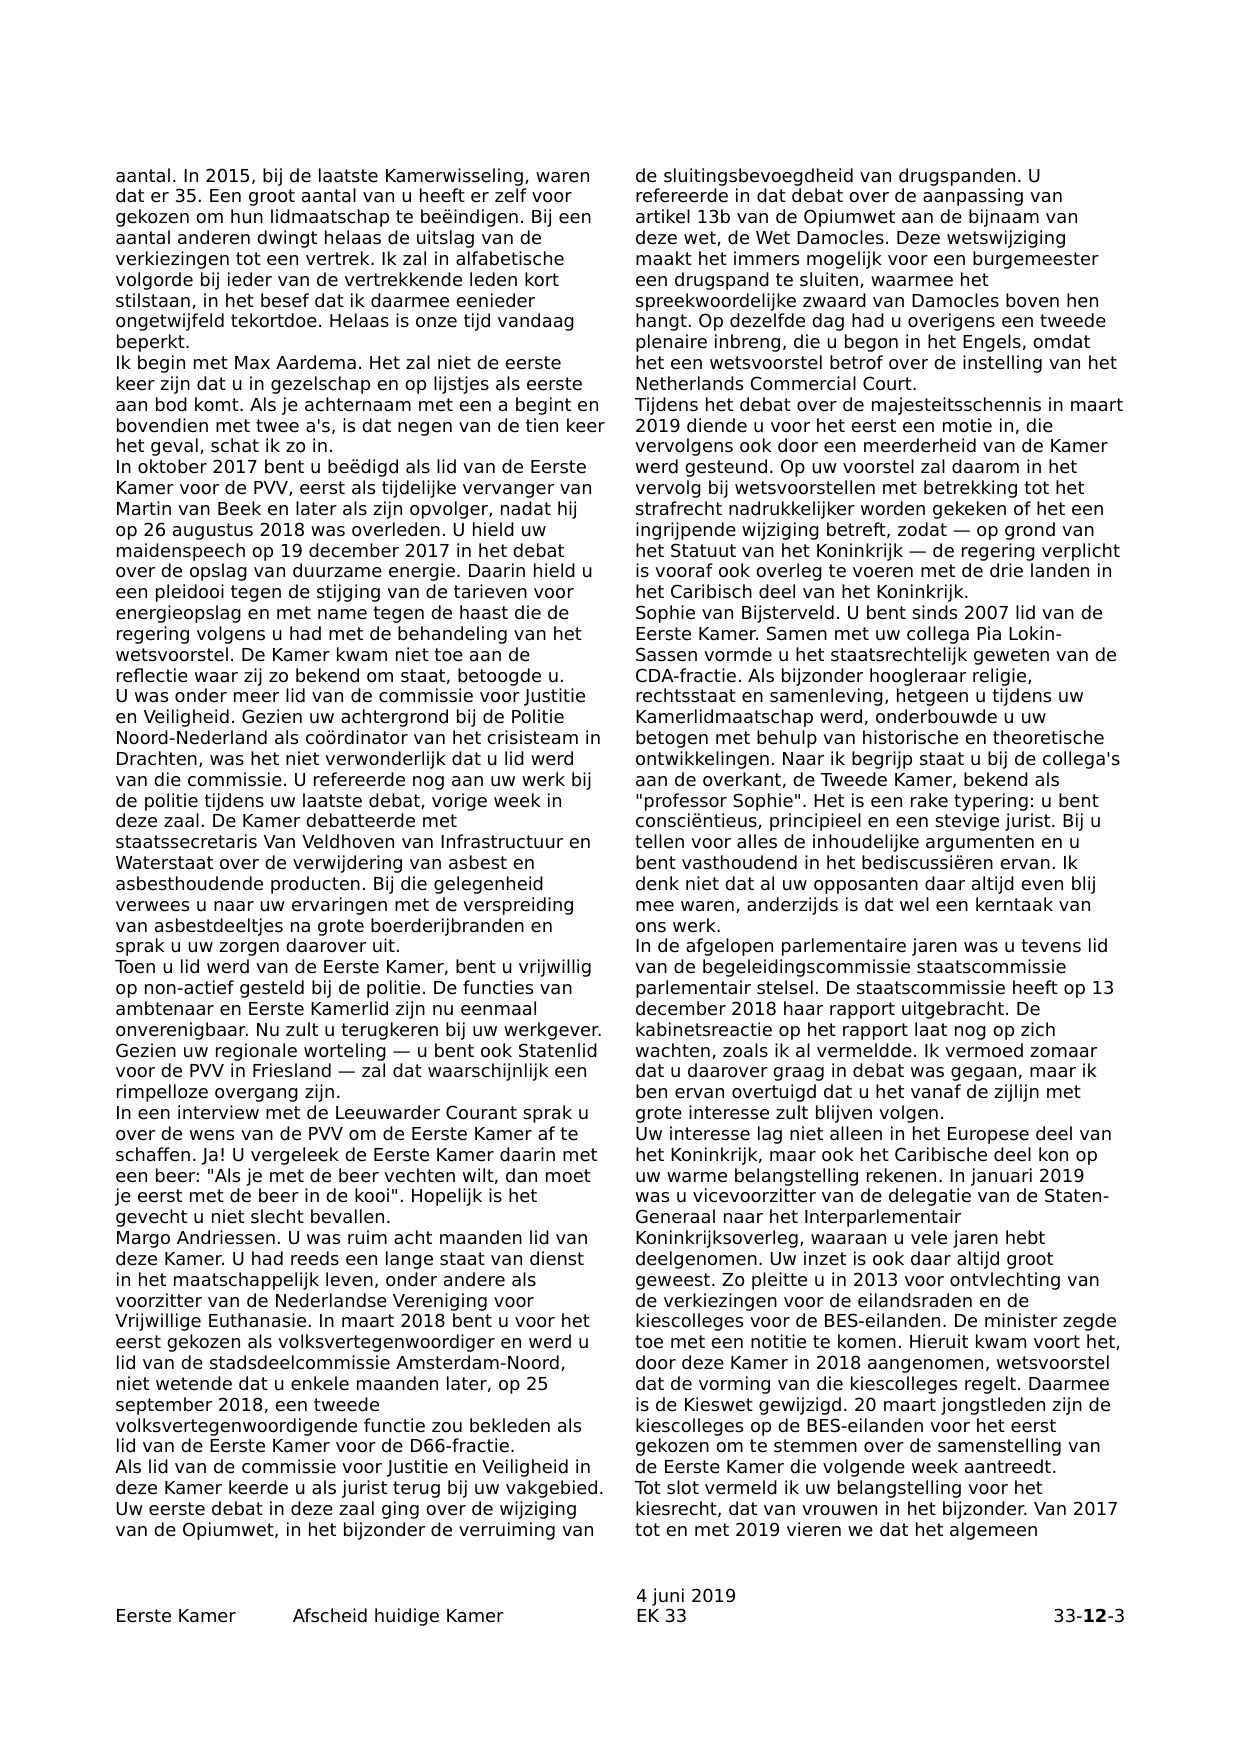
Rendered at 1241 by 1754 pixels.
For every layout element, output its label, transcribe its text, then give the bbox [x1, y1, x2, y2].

text Margo Andriessen. U was ruim acht maanden lid van deze Kamer. U had reeds een lange staat van dienst in het maatschappelijk leven, onder andere als voorzitter van de Nederlandse Vereniging voor Vrijwillige Euthanasie. In maart 2018 bent u voor het eerst gekozen als volksvertegenwoordiger en werd u lid van de stadsdeelcommissie Amsterdam-Noord, niet wetende dat u enkele maanden later, op 25 september 2018, een tweede volksvertegenwoordigende functie zou bekleden als lid van de Eerste Kamer voor de D66-fractie. [115, 1228, 605, 1457]
text In oktober 2017 bent u beëdigd als lid van de Eerste Kamer voor de PVV, eerst als tijdelijke vervanger van Martin van Beek en later als zijn opvolger, nadat hij op 26 augustus 2018 was overleden. U hield uw maidenspeech op 19 december 2017 in het debat over de opslag van duurzame energie. Daarin hield u een pleidooi tegen de stijging van de tarieven voor energieopslag en met name tegen de haast die de regering volgens u had met de behandeling van het wetsvoorstel. De Kamer kwam niet toe aan de reflectie waar zij zo bekend om staat, betoogde u. [115, 457, 605, 686]
text Toen u lid werd van de Eerste Kamer, bent u vrijwillig op non-actief gesteld bij de politie. De functies van ambtenaar en Eerste Kamerlid zijn nu eenmaal onverenigbaar. Nu zult u terugkeren bij uw werkgever. Gezien uw regionale worteling — u bent ook Statenlid voor de PVV in Friesland — zal dat waarschijnlijk een rimpelloze overgang zijn. [115, 957, 605, 1103]
text U was onder meer lid van de commissie voor Justitie en Veiligheid. Gezien uw achtergrond bij de Politie Noord-Nederland als coördinator van het crisisteam in Drachten, was het niet verwonderlijk dat u lid werd van die commissie. U refereerde nog aan uw werk bij de politie tijdens uw laatste debat, vorige week in deze zaal. De Kamer debatteerde met staatssecretaris Van Veldhoven van Infrastructuur en Waterstaat over de verwijdering van asbest en asbesthoudende producten. Bij die gelegenheid verwees u naar uw ervaringen met de verspreiding van asbestdeeltjes na grote boerderijbranden en sprak u uw zorgen daarover uit. [115, 686, 605, 957]
text In een interview met de Leeuwarder Courant sprak u over de wens van de PVV om de Eerste Kamer af te schaffen. Ja! U vergeleek de Eerste Kamer daarin met een beer: "Als je met de beer vechten wilt, dan moet je eerst met de beer in de kooi". Hopelijk is het gevecht u niet slecht bevallen. [115, 1103, 605, 1228]
text Uw interesse lag niet alleen in het Europese deel van het Koninkrijk, maar ook het Caribische deel kon op uw warme belangstelling rekenen. In januari 2019 was u vicevoorzitter van de delegatie van de Staten-Generaal naar het Interparlementair Koninkrijksoverleg, waaraan u vele jaren hebt deelgenomen. Uw inzet is ook daar altijd groot geweest. Zo pleitte u in 2013 voor ontvlechting van de verkiezingen voor de eilandsraden en de kiescolleges voor de BES-eilanden. De minister zegde toe met een notitie te komen. Hieruit kwam voort het, door deze Kamer in 2018 aangenomen, wetsvoorstel dat de vorming van die kiescolleges regelt. Daarmee is de Kieswet gewijzigd. 20 maart jongstleden zijn de kiescolleges op de BES-eilanden voor het eerst gekozen om te stemmen over de samenstelling van de Eerste Kamer die volgende week aantreedt. [635, 1124, 1125, 1478]
text de sluitingsbevoegdheid van drugspanden. U refereerde in dat debat over de aanpassing van artikel 13b van de Opiumwet aan de bijnaam van deze wet, de Wet Damocles. Deze wetswijziging maakt het immers mogelijk voor een burgemeester een drugspand te sluiten, waarmee het spreekwoordelijke zwaard van Damocles boven hen hangt. Op dezelfde dag had u overigens een tweede plenaire inbreng, die u begon in het Engels, omdat het een wetsvoorstel betrof over de instelling van het Netherlands Commercial Court. [635, 165, 1125, 394]
text In de afgelopen parlementaire jaren was u tevens lid van de begeleidingscommissie staatscommissie parlementair stelsel. De staatscommissie heeft op 13 december 2018 haar rapport uitgebracht. De kabinetsreactie op het rapport laat nog op zich wachten, zoals ik al vermeldde. Ik vermoed zomaar dat u daarover graag in debat was gegaan, maar ik ben ervan overtuigd dat u het vanaf de zijlijn met grote interesse zult blijven volgen. [635, 936, 1125, 1124]
text Sophie van Bijsterveld. U bent sinds 2007 lid van de Eerste Kamer. Samen met uw collega Pia Lokin-Sassen vormde u het staatsrechtelijk geweten van de CDA-fractie. Als bijzonder hoogleraar religie, rechtsstaat en samenleving, hetgeen u tijdens uw Kamerlidmaatschap werd, onderbouwde u uw betogen met behulp van historische en theoretische ontwikkelingen. Naar ik begrijp staat u bij de collega's aan de overkant, de Tweede Kamer, bekend als "professor Sophie". Het is een rake typering: u bent consciëntieus, principieel en een stevige jurist. Bij u tellen voor alles de inhoudelijke argumenten en u bent vasthoudend in het bediscussiëren ervan. Ik denk niet dat al uw opposanten daar altijd even blij mee waren, anderzijds is dat wel een kerntaak van ons werk. [635, 603, 1125, 936]
text aantal. In 2015, bij de laatste Kamerwisseling, waren dat er 35. Een groot aantal van u heeft er zelf voor gekozen om hun lidmaatschap te beëindigen. Bij een aantal anderen dwingt helaas de uitslag van de verkiezingen tot een vertrek. Ik zal in alfabetische volgorde bij ieder van de vertrekkende leden kort stilstaan, in het besef dat ik daarmee eenieder ongetwijfeld tekortdoe. Helaas is onze tijd vandaag beperkt. [115, 165, 605, 353]
text Als lid van de commissie voor Justitie en Veiligheid in deze Kamer keerde u als jurist terug bij uw vakgebied. Uw eerste debat in deze zaal ging over de wijziging van de Opiumwet, in het bijzonder de verruiming van [115, 1457, 605, 1540]
text Tijdens het debat over de majesteitsschennis in maart 2019 diende u voor het eerst een motie in, die vervolgens ook door een meerderheid van de Kamer werd gesteund. Op uw voorstel zal daarom in het vervolg bij wetsvoorstellen met betrekking tot het strafrecht nadrukkelijker worden gekeken of het een ingrijpende wijziging betreft, zodat — op grond van het Statuut van het Koninkrijk — de regering verplicht is vooraf ook overleg te voeren met de drie landen in het Caribisch deel van het Koninkrijk. [635, 394, 1125, 603]
text Ik begin met Max Aardema. Het zal niet de eerste keer zijn dat u in gezelschap en op lijstjes als eerste aan bod komt. Als je achternaam met een a begint en bovendien met twee a's, is dat negen van de tien keer het geval, schat ik zo in. [115, 353, 605, 457]
text Tot slot vermeld ik uw belangstelling voor het kiesrecht, dat van vrouwen in het bijzonder. Van 2017 tot en met 2019 vieren we dat het algemeen [635, 1478, 1125, 1540]
